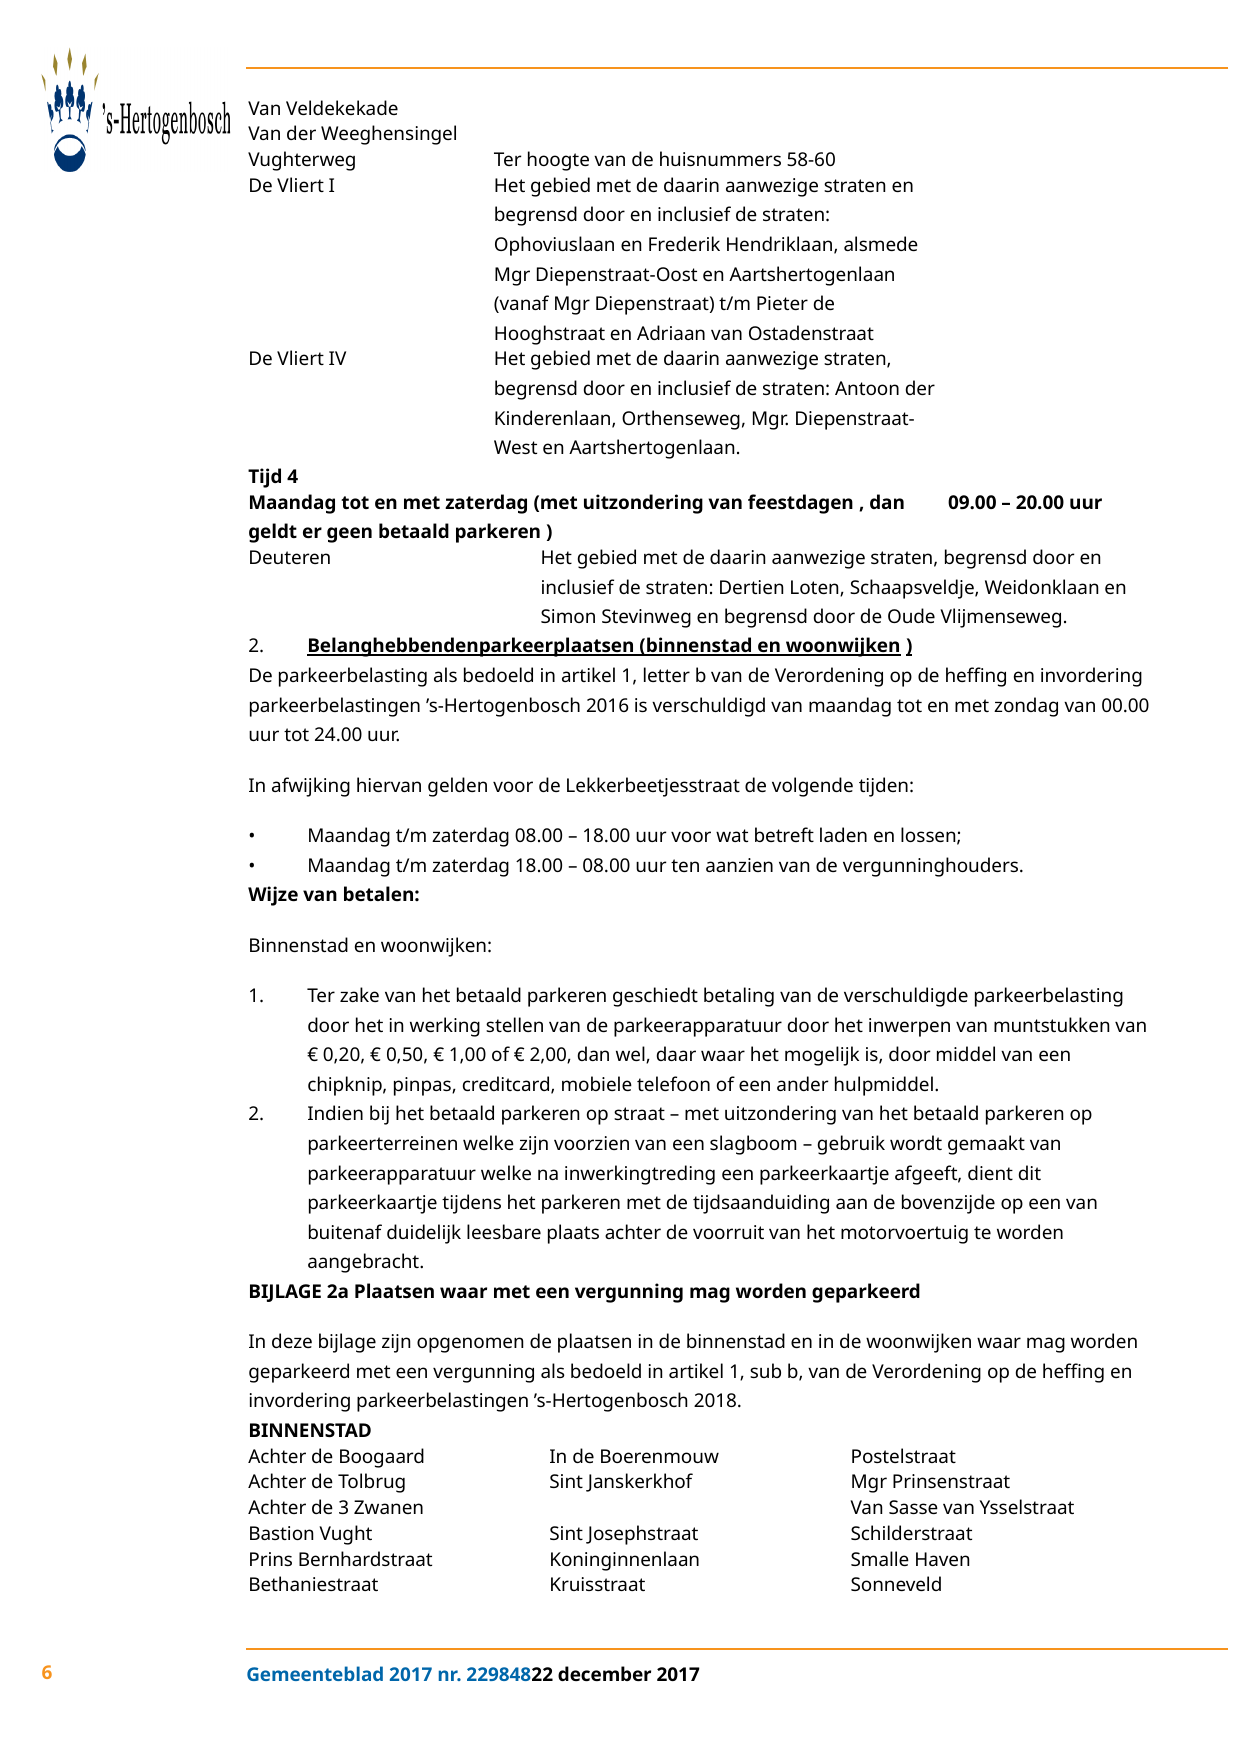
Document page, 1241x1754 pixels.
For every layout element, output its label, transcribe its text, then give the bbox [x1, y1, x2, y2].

picture [41, 47, 231, 172]
table_cell [549, 1495, 850, 1520]
table_cell Van Veldekekade [248, 95, 494, 121]
table_cell Het gebied met de daarin aanwezige straten, begrensd door en inclusief de straten: Antoon der Kinderenlaan, Orthenseweg, Mgr. Diepenstraat-West en Aartshertogenlaan. [494, 346, 950, 460]
table_cell Koninginnenlaan [549, 1546, 850, 1572]
table_cell Achter de 3 Zwanen [248, 1495, 549, 1520]
list Maandag t/m zaterdag 18.00 – 08.00 uur ten aanzien van de vergunninghouders. [248, 852, 1152, 877]
table_cell Van Sasse van Ysselstraat [850, 1495, 1152, 1520]
table_cell [950, 121, 1152, 146]
table_cell [950, 346, 1152, 460]
table_cell Ter hoogte van de huisnummers 58-60 [494, 146, 950, 172]
list Indien bij het betaald parkeren op straat – met uitzondering van het betaald parkeren op parkeerterreinen welke zijn voorzien van een slagboom – gebruik wordt gemaakt van parkeerapparatuur welke na inwerkingtreding een parkeerkaartje afgeeft, dient dit parkeerkaartje tijdens het parkeren met de tijdsaanduiding aan de bovenzijde op een van buitenaf duidelijk leesbare plaats achter de voorruit van het motorvoertuig te worden aangebracht. [248, 1101, 1152, 1274]
table_cell Postelstraat [850, 1443, 1152, 1469]
table_header Tijd 4 [248, 464, 1152, 489]
list Maandag t/m zaterdag 08.00 – 18.00 uur voor wat betreft laden en lossen; [248, 822, 1152, 848]
table_cell Schilderstraat [850, 1520, 1152, 1546]
table_cell Achter de Boogaard [248, 1443, 549, 1469]
table_header BINNENSTAD [248, 1417, 1152, 1443]
table_cell Sonneveld [850, 1572, 1152, 1597]
table_cell Deuteren [248, 545, 540, 629]
text In deze bijlage zijn opgenomen de plaatsen in de binnenstad en in de woonwijken waar mag worden geparkeerd met een vergunning als bedoeld in artikel 1, sub b, van de Verordening op de heffing en invordering parkeerbelastingen ’s-Hertogenbosch 2018. [248, 1328, 1152, 1413]
table_cell [950, 95, 1152, 121]
text Wijze van betalen: [248, 881, 1152, 907]
table_cell Sint Josephstraat [549, 1520, 850, 1546]
table_cell Van der Weeghensingel [248, 121, 494, 146]
text Binnenstad en woonwijken: [248, 932, 1152, 957]
table_cell [494, 121, 950, 146]
table_cell Maandag tot en met zaterdag (met uitzondering van feestdagen , dan geldt er geen betaald parkeren ) [248, 489, 948, 544]
table_cell Het gebied met de daarin aanwezige straten, begrensd door en inclusief de straten: Dertien Loten, Schaapsveldje, Weidonklaan en Simon Stevinweg en begrensd door de Oude Vlijmenseweg. [540, 545, 1152, 629]
table_cell [950, 146, 1152, 172]
text In afwijking hiervan gelden voor de Lekkerbeetjesstraat de volgende tijden: [248, 772, 1152, 797]
list Belanghebbendenparkeerplaatsen (binnenstad en woonwijken ) [248, 633, 1152, 658]
table_cell Bethaniestraat [248, 1572, 549, 1597]
table_cell De Vliert IV [248, 346, 494, 460]
table_cell De Vliert I [248, 172, 494, 346]
table_cell [950, 172, 1152, 346]
table_cell Vughterweg [248, 146, 494, 172]
table_cell 09.00 – 20.00 uur [948, 489, 1152, 544]
text BIJLAGE 2a Plaatsen waar met een vergunning mag worden geparkeerd [248, 1278, 1152, 1304]
table_cell Bastion Vught [248, 1520, 549, 1546]
table_cell Prins Bernhardstraat [248, 1546, 549, 1572]
table_cell Het gebied met de daarin aanwezige straten en begrensd door en inclusief de straten: Ophoviuslaan en Frederik Hendriklaan, alsmede Mgr Diepenstraat-Oost en Aartshertogenlaan (vanaf Mgr Diepenstraat) t/m Pieter de Hooghstraat en Adriaan van Ostadenstraat [494, 172, 950, 346]
table_cell [494, 95, 950, 121]
table_cell In de Boerenmouw [549, 1443, 850, 1469]
list Ter zake van het betaald parkeren geschiedt betaling van de verschuldigde parkeerbelasting door het in werking stellen van de parkeerapparatuur door het inwerpen van muntstukken van € 0,20, € 0,50, € 1,00 of € 2,00, dan wel, daar waar het mogelijk is, door middel van een chipknip, pinpas, creditcard, mobiele telefoon of een ander hulpmiddel. [248, 982, 1152, 1097]
text De parkeerbelasting als bedoeld in artikel 1, letter b van de Verordening op de heffing en invordering parkeerbelastingen ’s-Hertogenbosch 2016 is verschuldigd van maandag tot en met zondag van 00.00 uur tot 24.00 uur. [248, 662, 1152, 747]
table_cell Mgr Prinsenstraat [850, 1469, 1152, 1494]
table_cell Kruisstraat [549, 1572, 850, 1597]
table_cell Achter de Tolbrug [248, 1469, 549, 1494]
table_cell Sint Janskerkhof [549, 1469, 850, 1494]
table_cell Smalle Haven [850, 1546, 1152, 1572]
